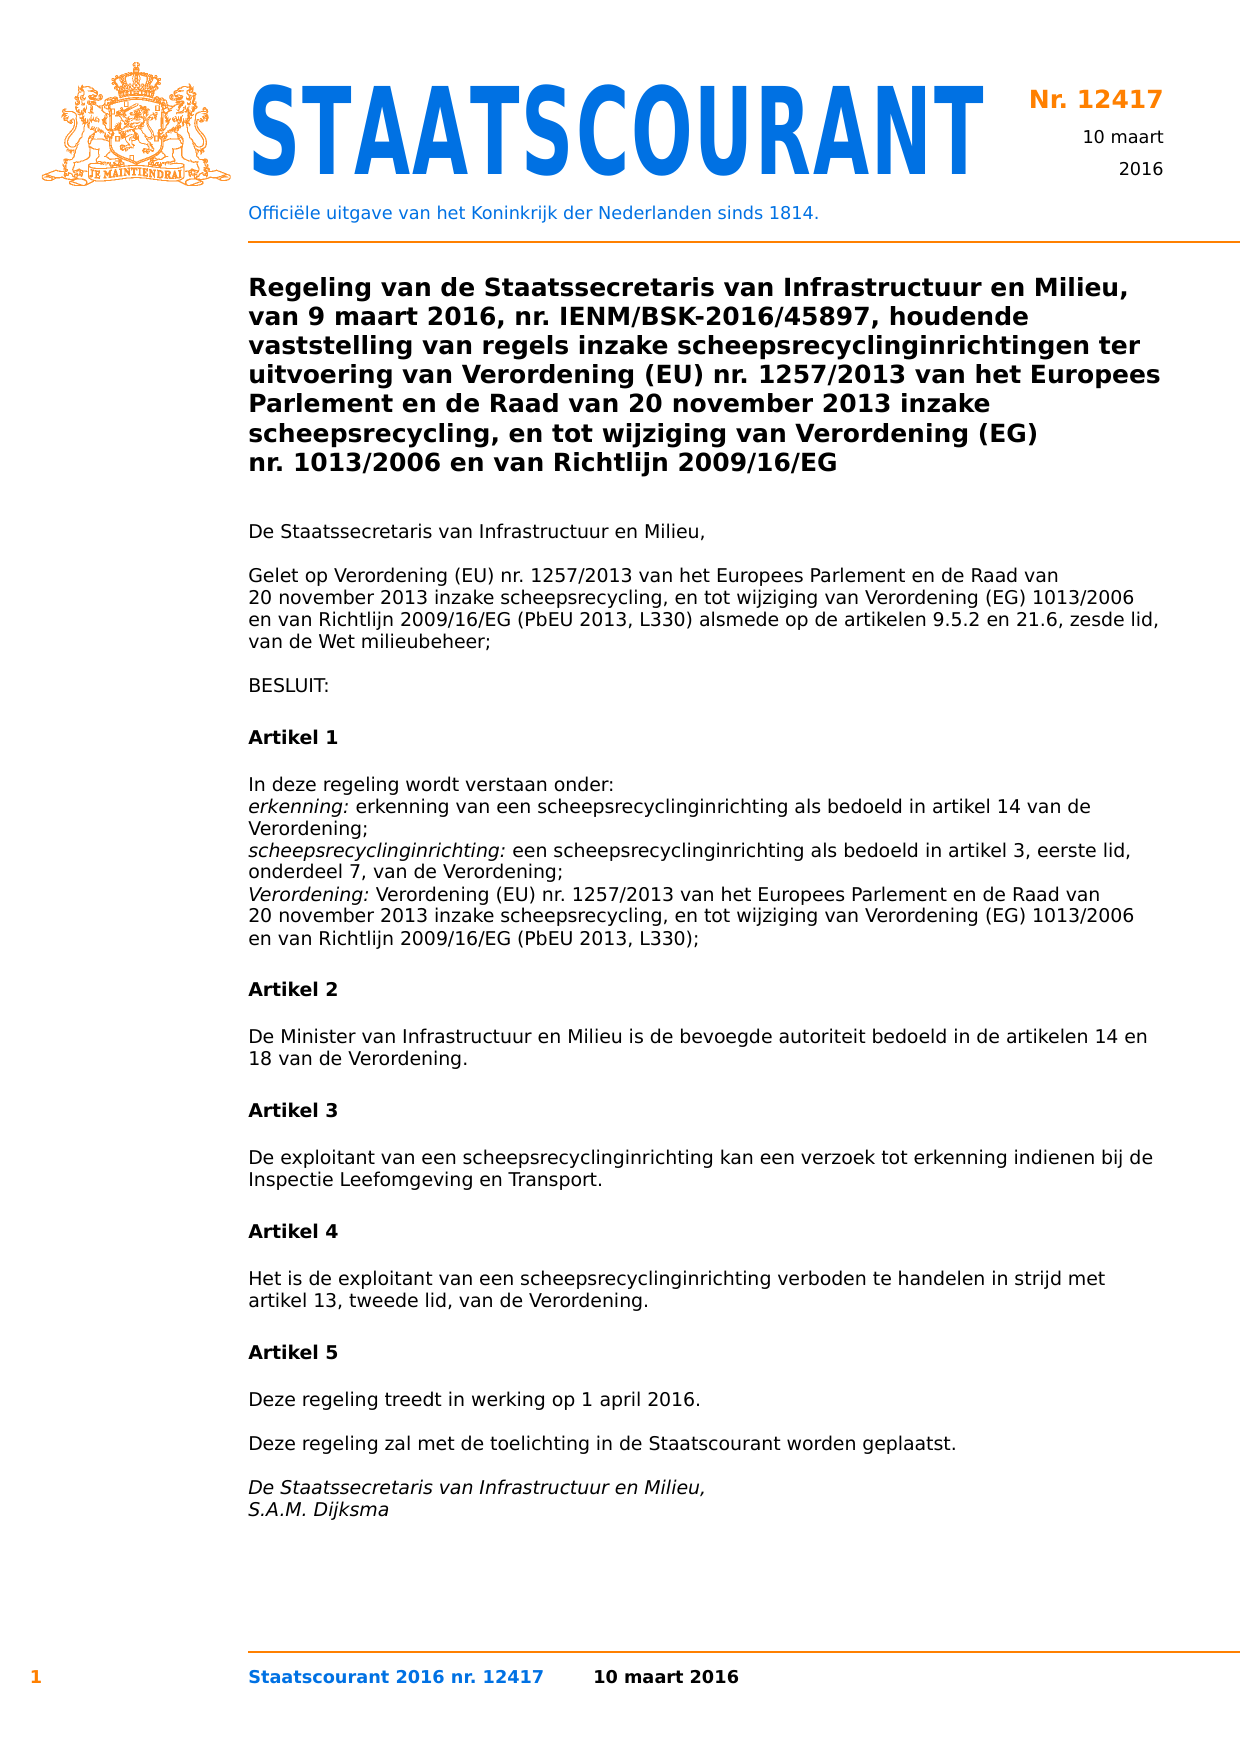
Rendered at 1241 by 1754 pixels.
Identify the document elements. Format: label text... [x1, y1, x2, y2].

subtitle Artikel 4 [248, 1221, 1163, 1243]
subtitle Artikel 1 [248, 727, 1163, 748]
text Deze regeling treedt in werking op 1 april 2016. [248, 1389, 1163, 1411]
text scheepsrecyclinginrichting: een scheepsrecyclinginrichting als bedoeld in artikel 3, eerste lid, onderdeel 7, van de Verordening; [248, 839, 1163, 883]
text BESLUIT: [248, 674, 1163, 697]
text De Minister van Infrastructuur en Milieu is de bevoegde autoriteit bedoeld in de artikelen 14 en 18 van de Verordening. [248, 1026, 1163, 1070]
text De exploitant van een scheepsrecyclinginrichting kan een verzoek tot erkenning indienen bij de Inspectie Leefomgeving en Transport. [248, 1147, 1163, 1191]
table_header [25, 62, 248, 241]
text De Staatssecretaris van Infrastructuur en Milieu, S.A.M. Dijksma [248, 1477, 1163, 1521]
text Gelet op Verordening (EU) nr. 1257/2013 van het Europees Parlement en de Raad van 20 november 2013 inzake scheepsrecycling, en tot wijziging van Verordening (EG) 1013/2006 en van Richtlijn 2009/16/EG (PbEU 2013, L330) alsmede op de artikelen 9.5.2 en 21.6, zesde lid, van de Wet milieubeheer; [248, 565, 1163, 653]
subtitle Artikel 5 [248, 1342, 1163, 1364]
subtitle Artikel 2 [248, 979, 1163, 1001]
subtitle Regeling van de Staatssecretaris van Infrastructuur en Milieu, van 9 maart 2016, nr. IENM/BSK-2016/45897, houdende vaststelling van regels inzake scheepsrecyclinginrichtingen ter uitvoering van Verordening (EU) nr. 1257/2013 van het Europees Parlement en de Raad van 20 november 2013 inzake scheepsrecycling, en tot wijziging van Verordening (EG) nr. 1013/2006 en van Richtlijn 2009/16/EG [248, 273, 1163, 477]
text Verordening: Verordening (EU) nr. 1257/2013 van het Europees Parlement en de Raad van 20 november 2013 inzake scheepsrecycling, en tot wijziging van Verordening (EG) 1013/2006 en van Richtlijn 2009/16/EG (PbEU 2013, L330); [248, 883, 1163, 949]
text Het is de exploitant van een scheepsrecyclinginrichting verboden te handelen in strijd met artikel 13, tweede lid, van de Verordening. [248, 1268, 1163, 1312]
table_cell Officiële uitgave van het Koninkrijk der Nederlanden sinds 1814. [248, 203, 1240, 241]
picture [41, 62, 231, 186]
subtitle Artikel 3 [248, 1100, 1163, 1122]
text De Staatssecretaris van Infrastructuur en Milieu, [248, 521, 1163, 543]
table_cell 10 maart [998, 121, 1240, 153]
table_cell 2016 [998, 153, 1240, 203]
text In deze regeling wordt verstaan onder: [248, 773, 1163, 796]
table_header STAATSCOURANT [248, 62, 998, 203]
text Deze regeling zal met de toelichting in de Staatscourant worden geplaatst. [248, 1433, 1163, 1455]
text erkenning: erkenning van een scheepsrecyclinginrichting als bedoeld in artikel 14 van de Verordening; [248, 796, 1163, 839]
table_header Nr. 12417 [998, 62, 1240, 121]
